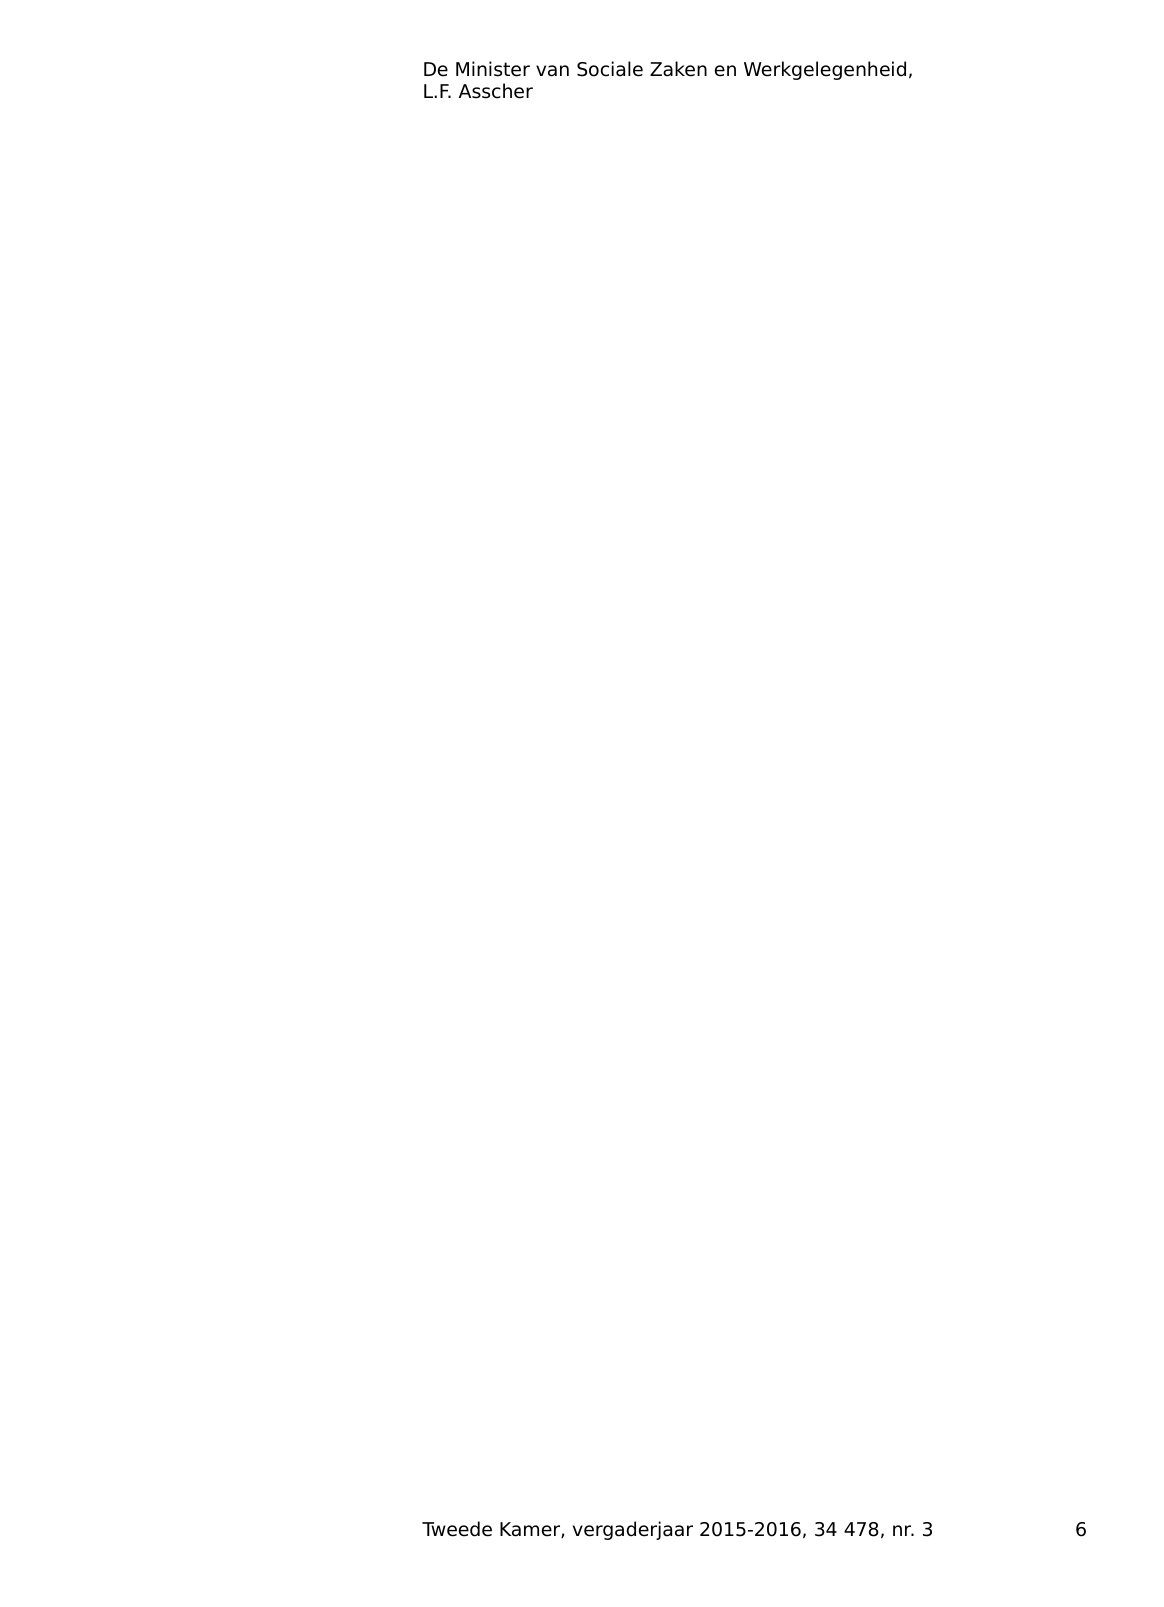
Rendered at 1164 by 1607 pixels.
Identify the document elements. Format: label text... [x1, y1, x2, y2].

text De Minister van Sociale Zaken en Werkgelegenheid, L.F. Asscher [422, 59, 1087, 103]
